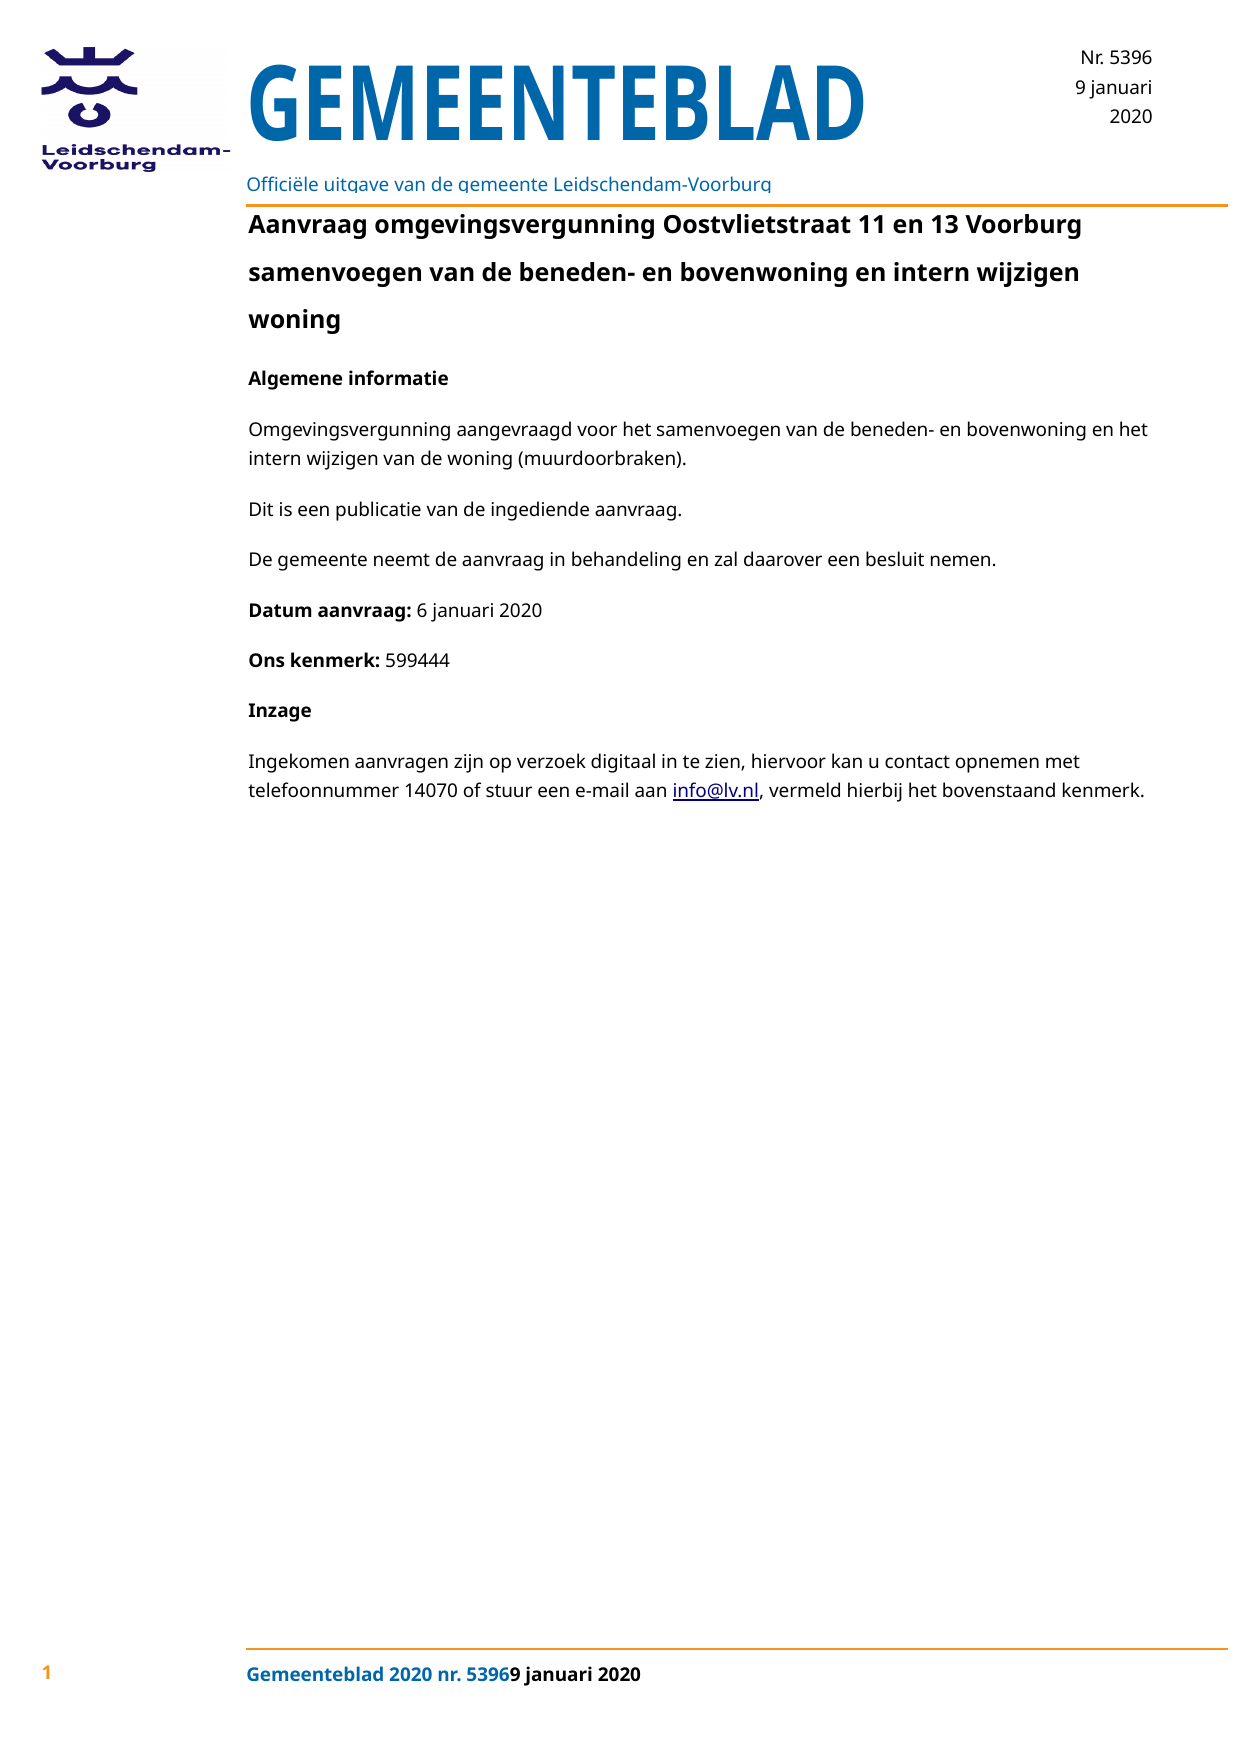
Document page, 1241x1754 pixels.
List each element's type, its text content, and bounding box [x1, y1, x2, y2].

text Ingekomen aanvragen zijn op verzoek digitaal in te zien, hiervoor kan u contact opnemen met telefoonnummer 14070 of stuur een e-mail aan info@lv.nl, vermeld hierbij het bovenstaand kenmerk. [248, 748, 1152, 803]
text Aanvraag omgevingsvergunning Oostvlietstraat 11 en 13 Voorburg samenvoegen van de beneden- en bovenwoning en intern wijzigen woning [248, 207, 1152, 336]
text Algemene informatie [248, 366, 1152, 391]
text Inzage [248, 698, 1152, 723]
text Dit is een publicatie van de ingediende aanvraag. [248, 496, 1152, 522]
text Datum aanvraag: 6 januari 2020 [248, 597, 1152, 622]
text Omgevingsvergunning aangevraagd voor het samenvoegen van de beneden- en bovenwoning en het intern wijzigen van de woning (muurdoorbraken). [248, 416, 1152, 471]
text Ons kenmerk: 599444 [248, 647, 1152, 673]
picture [41, 47, 231, 172]
text De gemeente neemt de aanvraag in behandeling en zal daarover een besluit nemen. [248, 546, 1152, 572]
